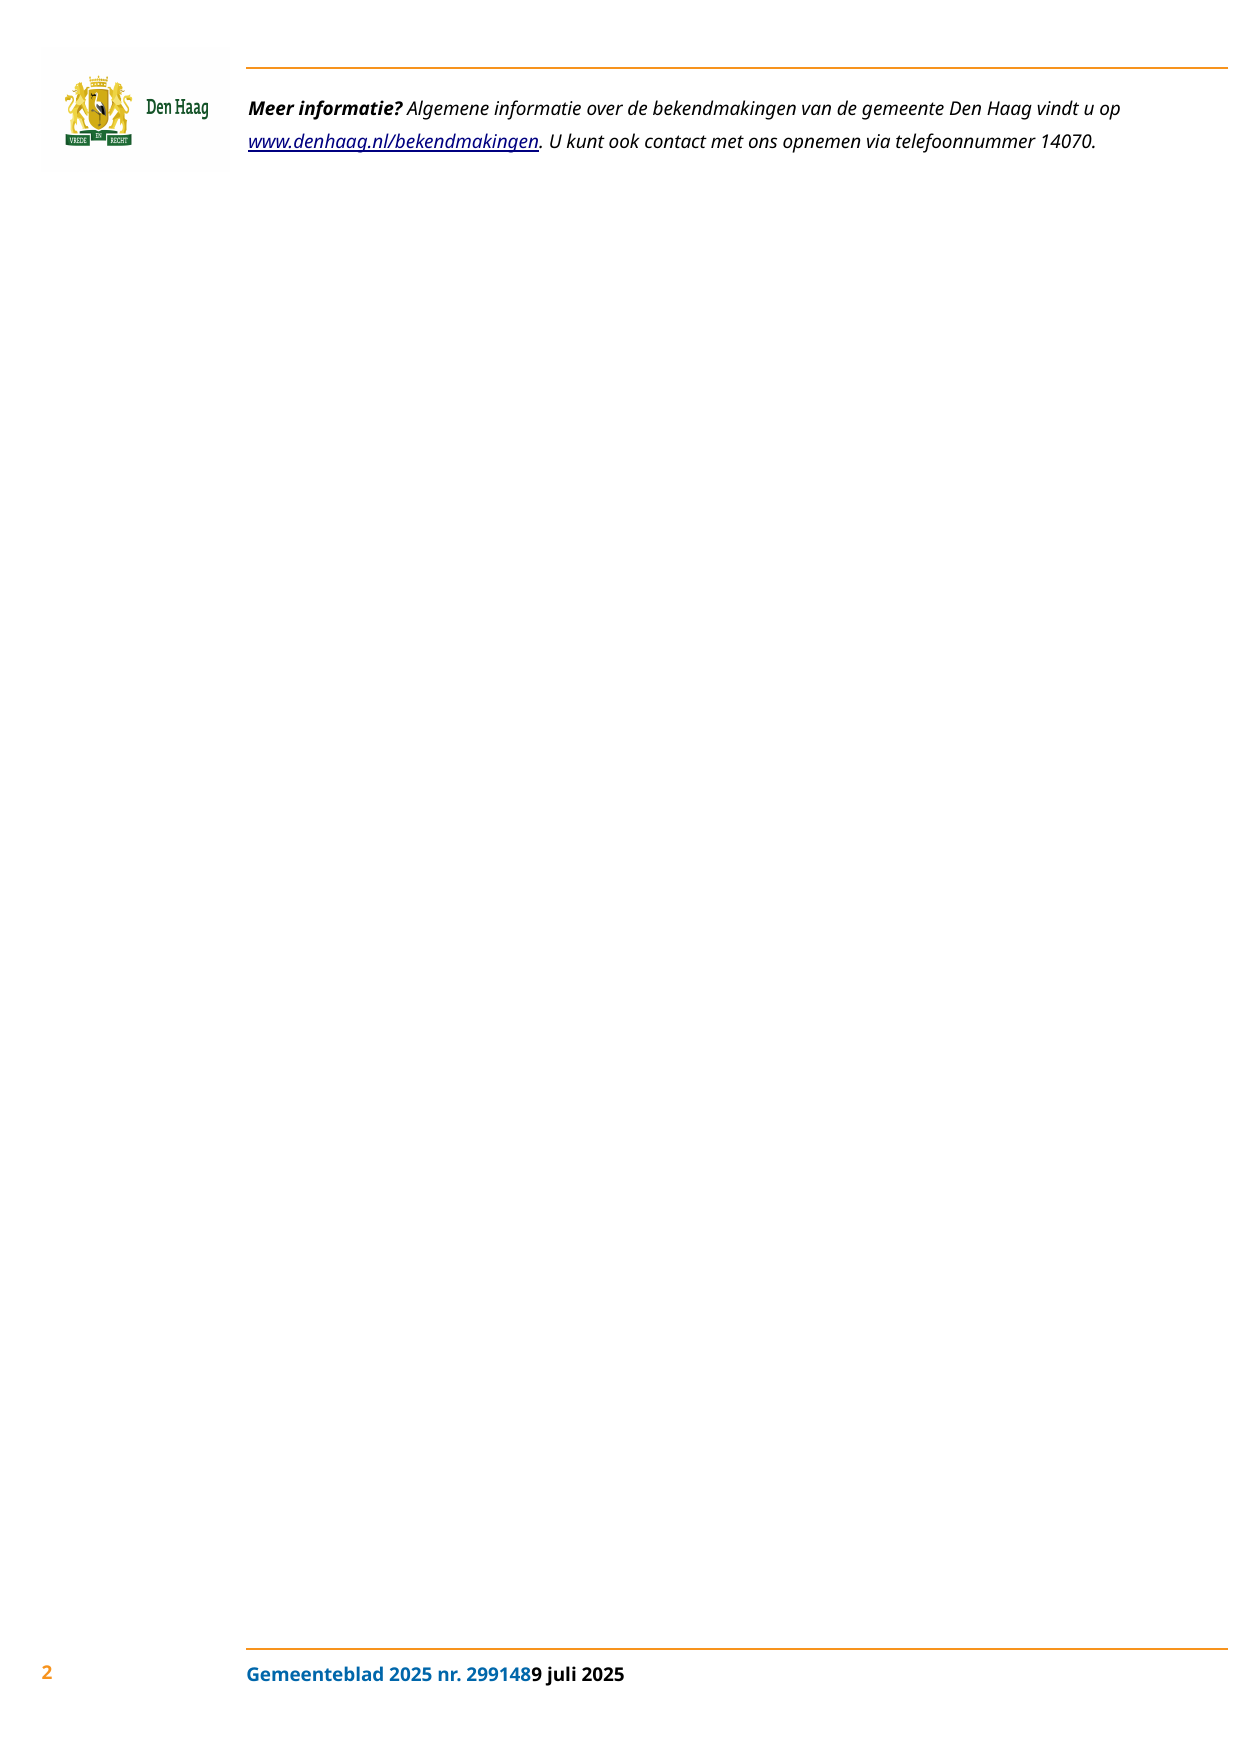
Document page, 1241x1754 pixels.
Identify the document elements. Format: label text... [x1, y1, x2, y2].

picture [41, 47, 231, 172]
text Meer informatie? Algemene informatie over de bekendmakingen van de gemeente Den Haag vindt u op www.denhaag.nl/bekendmakingen. U kunt ook contact met ons opnemen via telefoonnummer 14070. [248, 95, 1152, 154]
